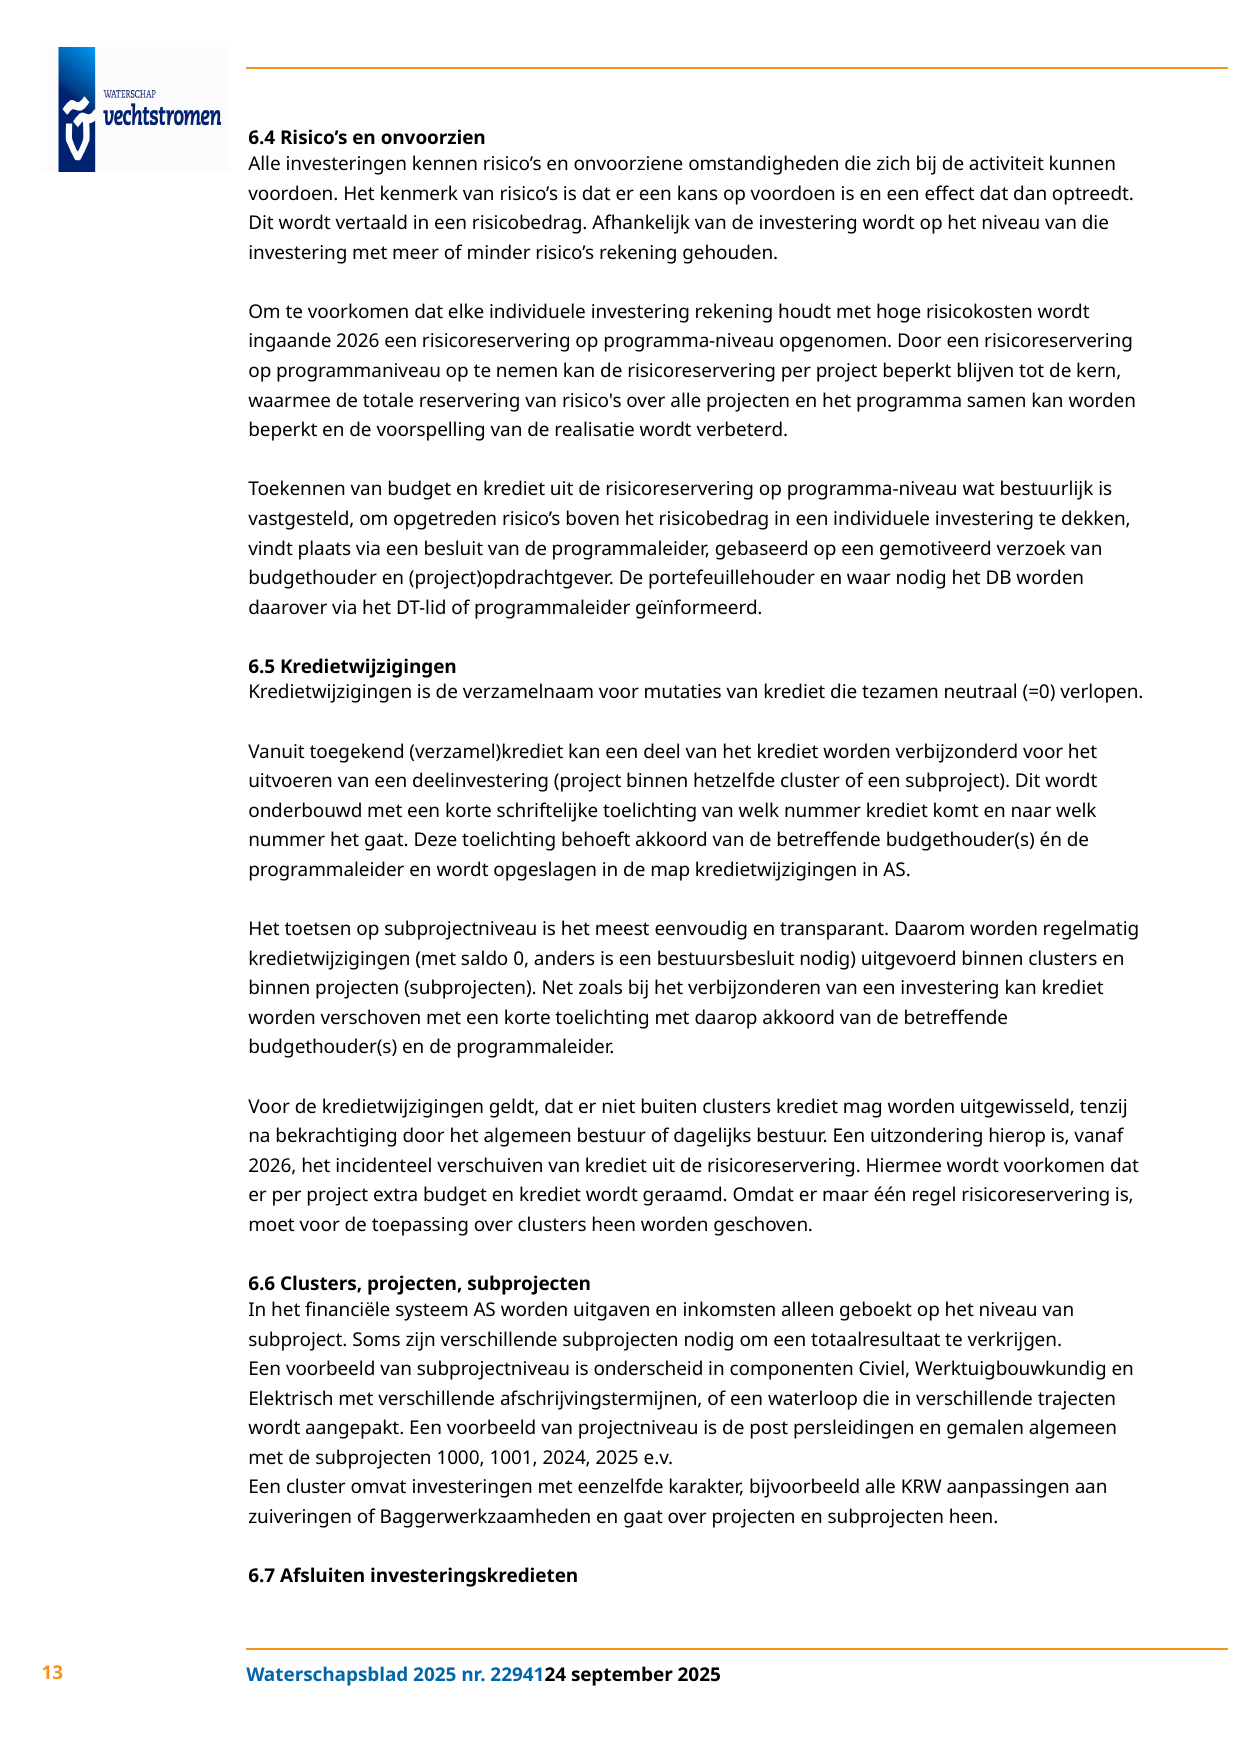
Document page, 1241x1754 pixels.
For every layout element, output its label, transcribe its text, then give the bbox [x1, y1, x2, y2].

text Een voorbeeld van subprojectniveau is onderscheid in componenten Civiel, Werktuigbouwkundig en Elektrisch met verschillende afschrijvingstermijnen, of een waterloop die in verschillende trajecten wordt aangepakt. Een voorbeeld van projectniveau is de post persleidingen en gemalen algemeen met de subprojecten 1000, 1001, 2024, 2025 e.v. [248, 1355, 1152, 1470]
text 6.4 Risico’s en onvoorzien [248, 124, 1152, 150]
picture [41, 47, 231, 172]
text 6.7 Afsluiten investeringskredieten [248, 1562, 1152, 1588]
text Alle investeringen kennen risico’s en onvoorziene omstandigheden die zich bij de activiteit kunnen voordoen. Het kenmerk van risico’s is dat er een kans op voordoen is en een effect dat dan optreedt. Dit wordt vertaald in een risicobedrag. Afhankelijk van de investering wordt op het niveau van die investering met meer of minder risico’s rekening gehouden. [248, 150, 1152, 264]
text Voor de kredietwijzigingen geldt, dat er niet buiten clusters krediet mag worden uitgewisseld, tenzij na bekrachtiging door het algemeen bestuur of dagelijks bestuur. Een uitzondering hierop is, vanaf 2026, het incidenteel verschuiven van krediet uit de risicoreservering. Hiermee wordt voorkomen dat er per project extra budget en krediet wordt geraamd. Omdat er maar één regel risicoreservering is, moet voor de toepassing over clusters heen worden geschoven. [248, 1093, 1152, 1237]
text Kredietwijzigingen is de verzamelnaam voor mutaties van krediet die tezamen neutraal (=0) verlopen. [248, 679, 1152, 704]
text 6.5 Kredietwijzigingen [248, 653, 1152, 679]
text In het financiële systeem AS worden uitgaven en inkomsten alleen geboekt op het niveau van subproject. Soms zijn verschillende subprojecten nodig om een totaalresultaat te verkrijgen. [248, 1296, 1152, 1351]
text Een cluster omvat investeringen met eenzelfde karakter, bijvoorbeeld alle KRW aanpassingen aan zuiveringen of Baggerwerkzaamheden en gaat over projecten en subprojecten heen. [248, 1474, 1152, 1529]
text Vanuit toegekend (verzamel)krediet kan een deel van het krediet worden verbijzonderd voor het uitvoeren van een deelinvestering (project binnen hetzelfde cluster of een subproject). Dit wordt onderbouwd met een korte schriftelijke toelichting van welk nummer krediet komt en naar welk nummer het gaat. Deze toelichting behoeft akkoord van de betreffende budgethouder(s) én de programmaleider en wordt opgeslagen in de map kredietwijzigingen in AS. [248, 738, 1152, 882]
text Om te voorkomen dat elke individuele investering rekening houdt met hoge risicokosten wordt ingaande 2026 een risicoreservering op programma-niveau opgenomen. Door een risicoreservering op programmaniveau op te nemen kan de risicoreservering per project beperkt blijven tot de kern, waarmee de totale reservering van risico's over alle projecten en het programma samen kan worden beperkt en de voorspelling van de realisatie wordt verbeterd. [248, 298, 1152, 442]
text Het toetsen op subprojectniveau is het meest eenvoudig en transparant. Daarom worden regelmatig kredietwijzigingen (met saldo 0, anders is een bestuursbesluit nodig) uitgevoerd binnen clusters en binnen projecten (subprojecten). Net zoals bij het verbijzonderen van een investering kan krediet worden verschoven met een korte toelichting met daarop akkoord van de betreffende budgethouder(s) en de programmaleider. [248, 915, 1152, 1059]
text 6.6 Clusters, projecten, subprojecten [248, 1270, 1152, 1296]
text Toekennen van budget en krediet uit de risicoreservering op programma-niveau wat bestuurlijk is vastgesteld, om opgetreden risico’s boven het risicobedrag in een individuele investering te dekken, vindt plaats via een besluit van de programmaleider, gebaseerd op een gemotiveerd verzoek van budgethouder en (project)opdrachtgever. De portefeuillehouder en waar nodig het DB worden daarover via het DT-lid of programmaleider geïnformeerd. [248, 476, 1152, 619]
